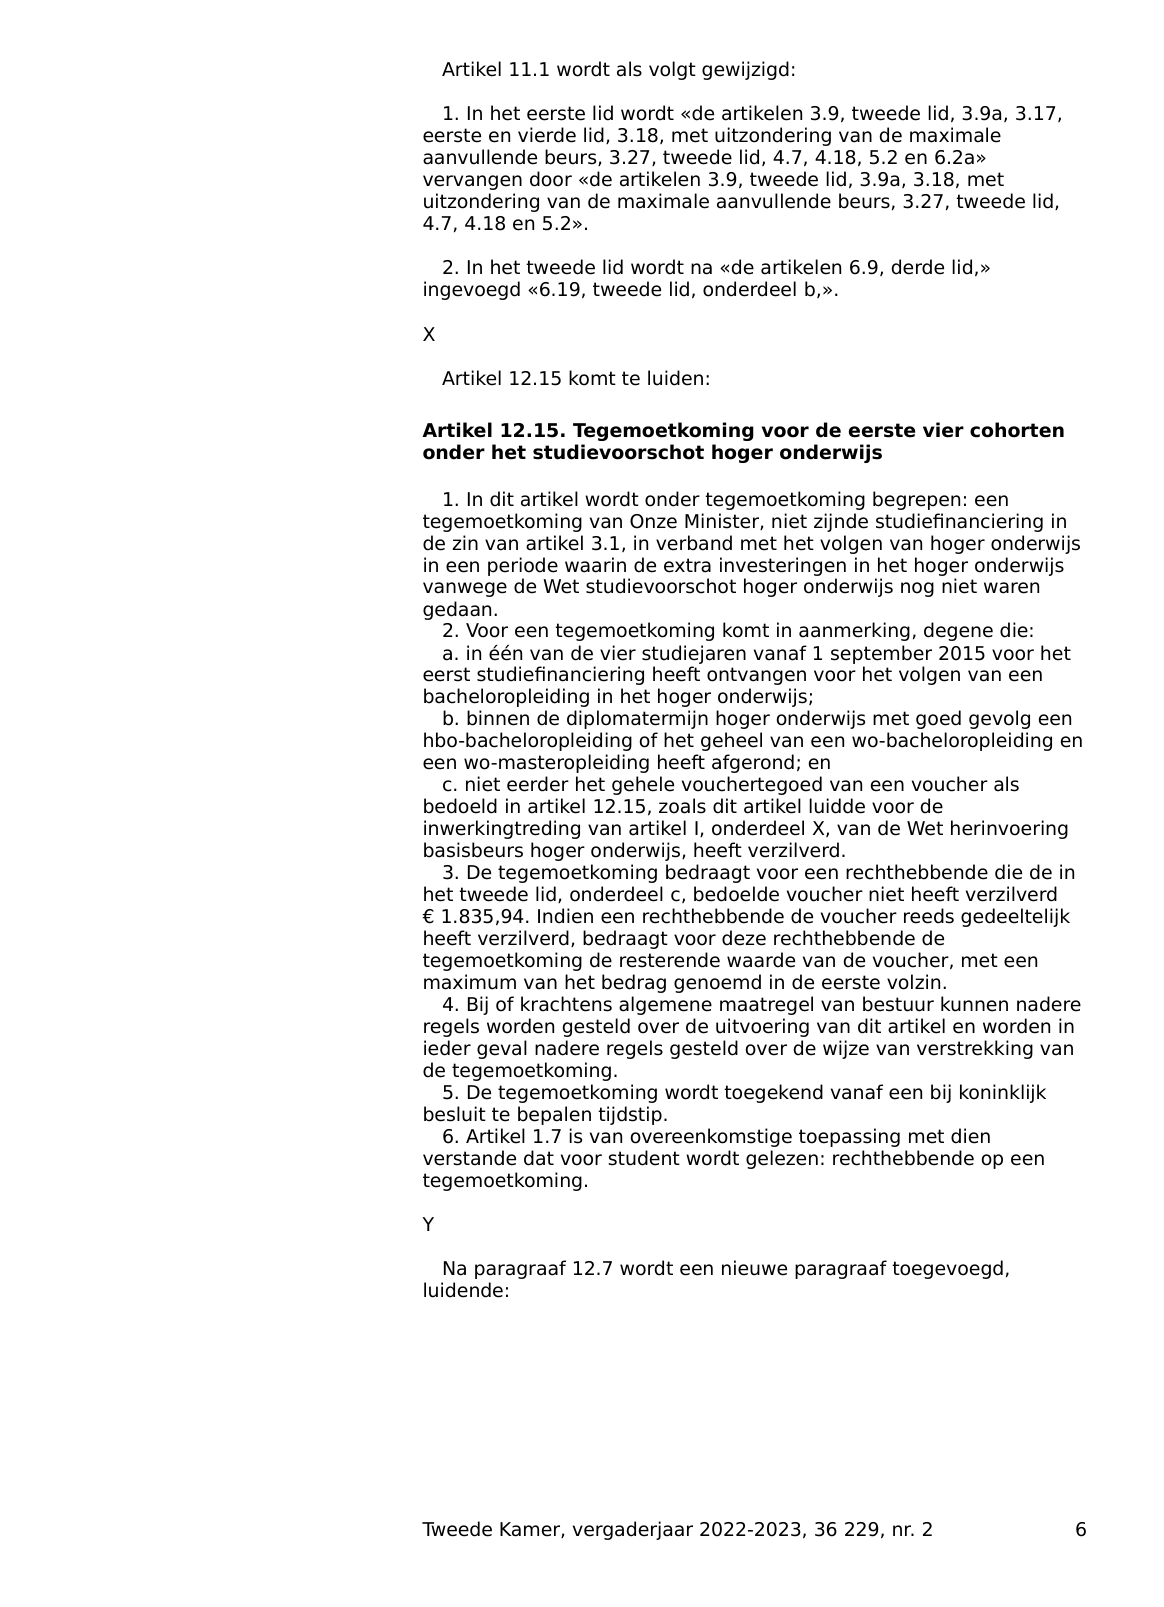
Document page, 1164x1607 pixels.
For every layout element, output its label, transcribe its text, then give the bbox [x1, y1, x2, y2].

text 6. Artikel 1.7 is van overeenkomstige toepassing met dien verstande dat voor student wordt gelezen: rechthebbende op een tegemoetkoming. [422, 1126, 1087, 1192]
text Y [422, 1214, 1087, 1236]
text X [422, 323, 1087, 345]
text 3. De tegemoetkoming bedraagt voor een rechthebbende die de in het tweede lid, onderdeel c, bedoelde voucher niet heeft verzilverd € 1.835,94. Indien een rechthebbende de voucher reeds gedeeltelijk heeft verzilverd, bedraagt voor deze rechthebbende de tegemoetkoming de resterende waarde van de voucher, met een maximum van het bedrag genoemd in de eerste volzin. [422, 862, 1087, 994]
text Na paragraaf 12.7 wordt een nieuwe paragraaf toegevoegd, luidende: [422, 1258, 1087, 1302]
text a. in één van de vier studiejaren vanaf 1 september 2015 voor het eerst studiefinanciering heeft ontvangen voor het volgen van een bacheloropleiding in het hoger onderwijs; [422, 642, 1087, 708]
text b. binnen de diplomatermijn hoger onderwijs met goed gevolg een hbo-bacheloropleiding of het geheel van een wo-bacheloropleiding en een wo-masteropleiding heeft afgerond; en [422, 708, 1087, 774]
text Artikel 11.1 wordt als volgt gewijzigd: [422, 59, 1087, 81]
text 1. In dit artikel wordt onder tegemoetkoming begrepen: een tegemoetkoming van Onze Minister, niet zijnde studiefinanciering in de zin van artikel 3.1, in verband met het volgen van hoger onderwijs in een periode waarin de extra investeringen in het hoger onderwijs vanwege de Wet studievoorschot hoger onderwijs nog niet waren gedaan. [422, 488, 1087, 620]
text 5. De tegemoetkoming wordt toegekend vanaf een bij koninklijk besluit te bepalen tijdstip. [422, 1082, 1087, 1126]
text 2. Voor een tegemoetkoming komt in aanmerking, degene die: [422, 620, 1087, 642]
text 4. Bij of krachtens algemene maatregel van bestuur kunnen nadere regels worden gesteld over de uitvoering van dit artikel en worden in ieder geval nadere regels gesteld over de wijze van verstrekking van de tegemoetkoming. [422, 994, 1087, 1082]
text 1. In het eerste lid wordt «de artikelen 3.9, tweede lid, 3.9a, 3.17, eerste en vierde lid, 3.18, met uitzondering van de maximale aanvullende beurs, 3.27, tweede lid, 4.7, 4.18, 5.2 en 6.2a» vervangen door «de artikelen 3.9, tweede lid, 3.9a, 3.18, met uitzondering van de maximale aanvullende beurs, 3.27, tweede lid, 4.7, 4.18 en 5.2». [422, 103, 1087, 235]
text Artikel 12.15 komt te luiden: [422, 368, 1087, 389]
text c. niet eerder het gehele vouchertegoed van een voucher als bedoeld in artikel 12.15, zoals dit artikel luidde voor de inwerkingtreding van artikel I, onderdeel X, van de Wet herinvoering basisbeurs hoger onderwijs, heeft verzilverd. [422, 774, 1087, 862]
subtitle Artikel 12.15. Tegemoetkoming voor de eerste vier cohorten onder het studievoorschot hoger onderwijs [422, 419, 1087, 463]
text 2. In het tweede lid wordt na «de artikelen 6.9, derde lid,» ingevoegd «6.19, tweede lid, onderdeel b,». [422, 257, 1087, 301]
